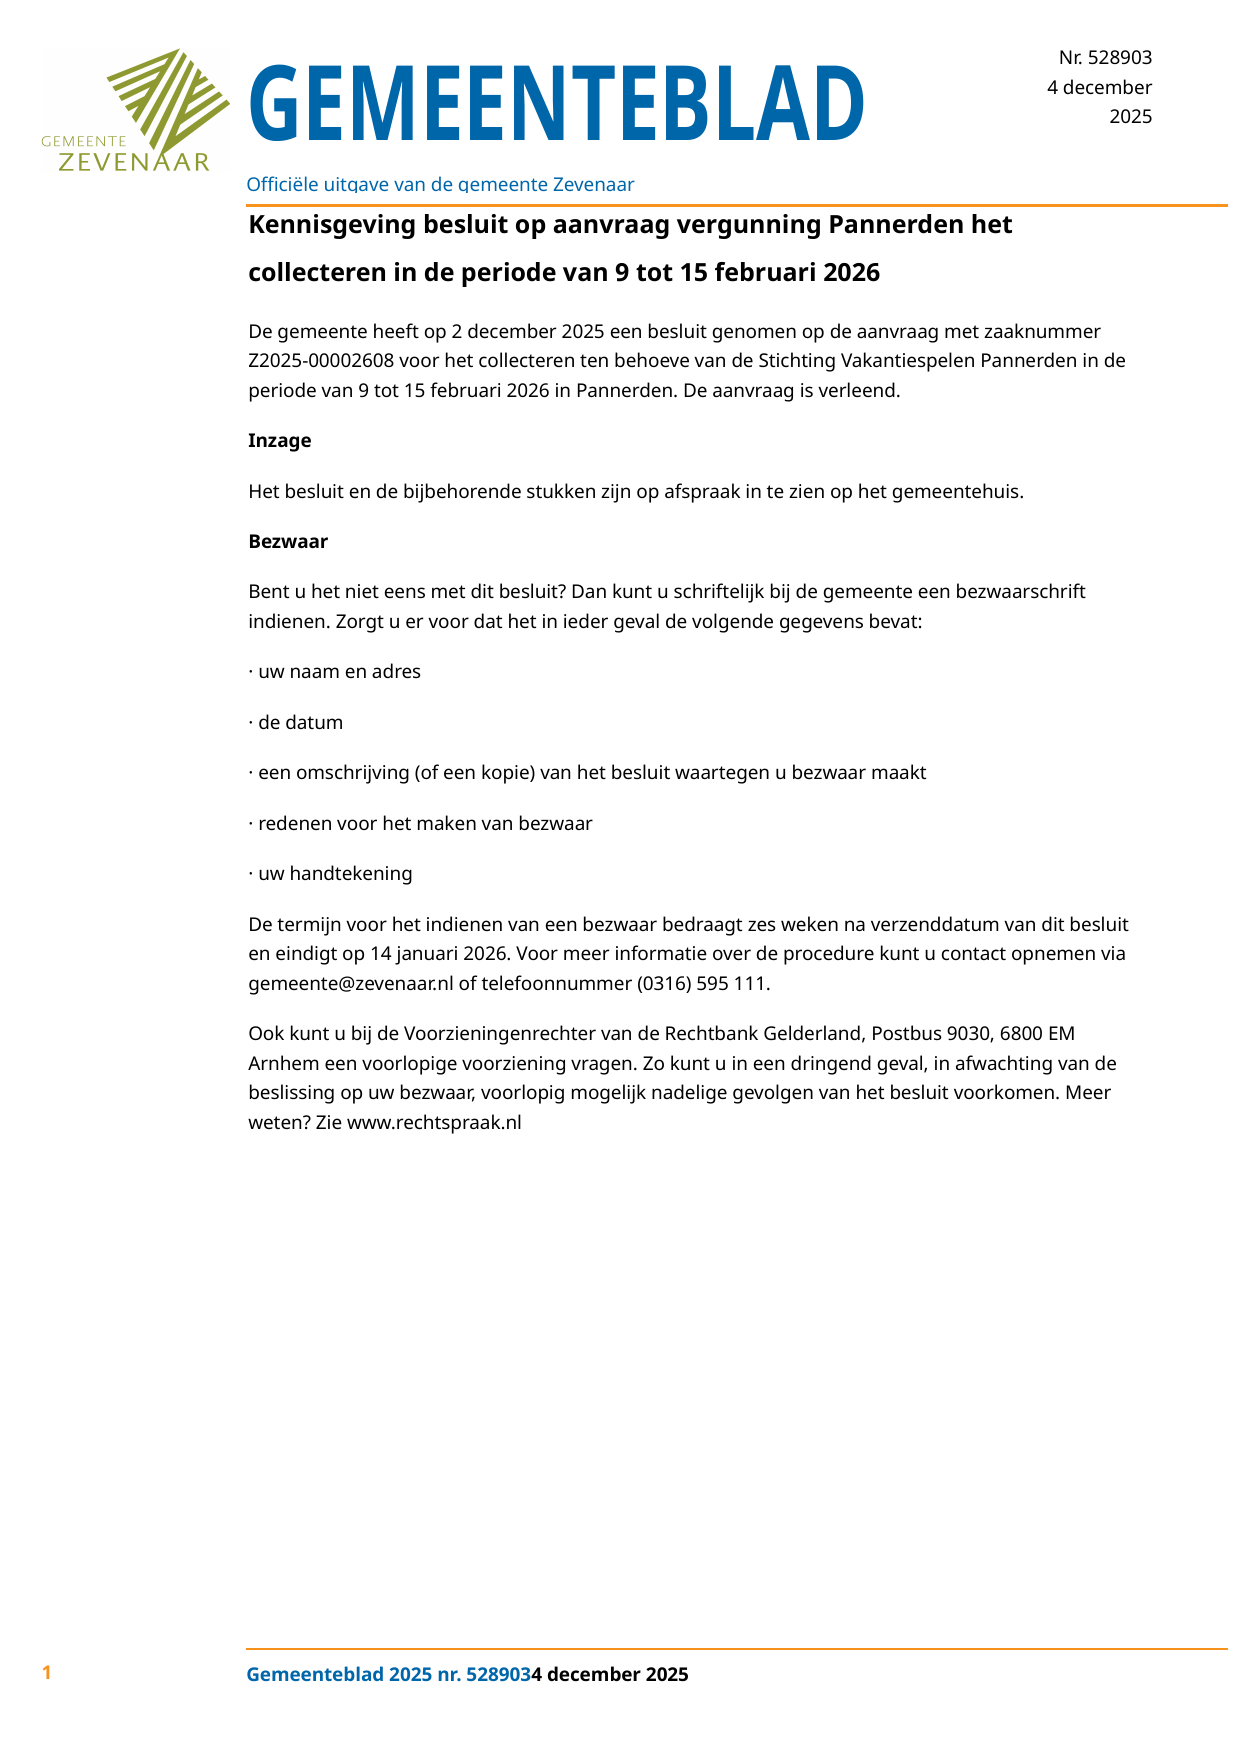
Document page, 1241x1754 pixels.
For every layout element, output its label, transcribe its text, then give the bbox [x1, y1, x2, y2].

text · uw naam en adres [248, 659, 1152, 684]
picture [41, 47, 231, 172]
text Bent u het niet eens met dit besluit? Dan kunt u schriftelijk bij de gemeente een bezwaarschrift indienen. Zorgt u er voor dat het in ieder geval de volgende gegevens bevat: [248, 579, 1152, 634]
text Kennisgeving besluit op aanvraag vergunning Pannerden het collecteren in de periode van 9 tot 15 februari 2026 [248, 207, 1152, 288]
text · een omschrijving (of een kopie) van het besluit waartegen u bezwaar maakt [248, 759, 1152, 785]
text · uw handtekening [248, 860, 1152, 886]
text Inzage [248, 427, 1152, 453]
text · de datum [248, 709, 1152, 735]
text De termijn voor het indienen van een bezwaar bedraagt zes weken na verzenddatum van dit besluit en eindigt op 14 januari 2026. Voor meer informatie over de procedure kunt u contact opnemen via gemeente@zevenaar.nl of telefoonnummer (0316) 595 111. [248, 911, 1152, 996]
text Ook kunt u bij de Voorzieningenrechter van de Rechtbank Gelderland, Postbus 9030, 6800 EM Arnhem een voorlopige voorziening vragen. Zo kunt u in een dringend geval, in afwachting van de beslissing op uw bezwaar, voorlopig mogelijk nadelige gevolgen van het besluit voorkomen. Meer weten? Zie www.rechtspraak.nl [248, 1020, 1152, 1135]
text Het besluit en de bijbehorende stukken zijn op afspraak in te zien op het gemeentehuis. [248, 478, 1152, 504]
text · redenen voor het maken van bezwaar [248, 810, 1152, 836]
text Bezwaar [248, 528, 1152, 554]
text De gemeente heeft op 2 december 2025 een besluit genomen op de aanvraag met zaaknummer Z2025-00002608 voor het collecteren ten behoeve van de Stichting Vakantiespelen Pannerden in de periode van 9 tot 15 februari 2026 in Pannerden. De aanvraag is verleend. [248, 318, 1152, 403]
